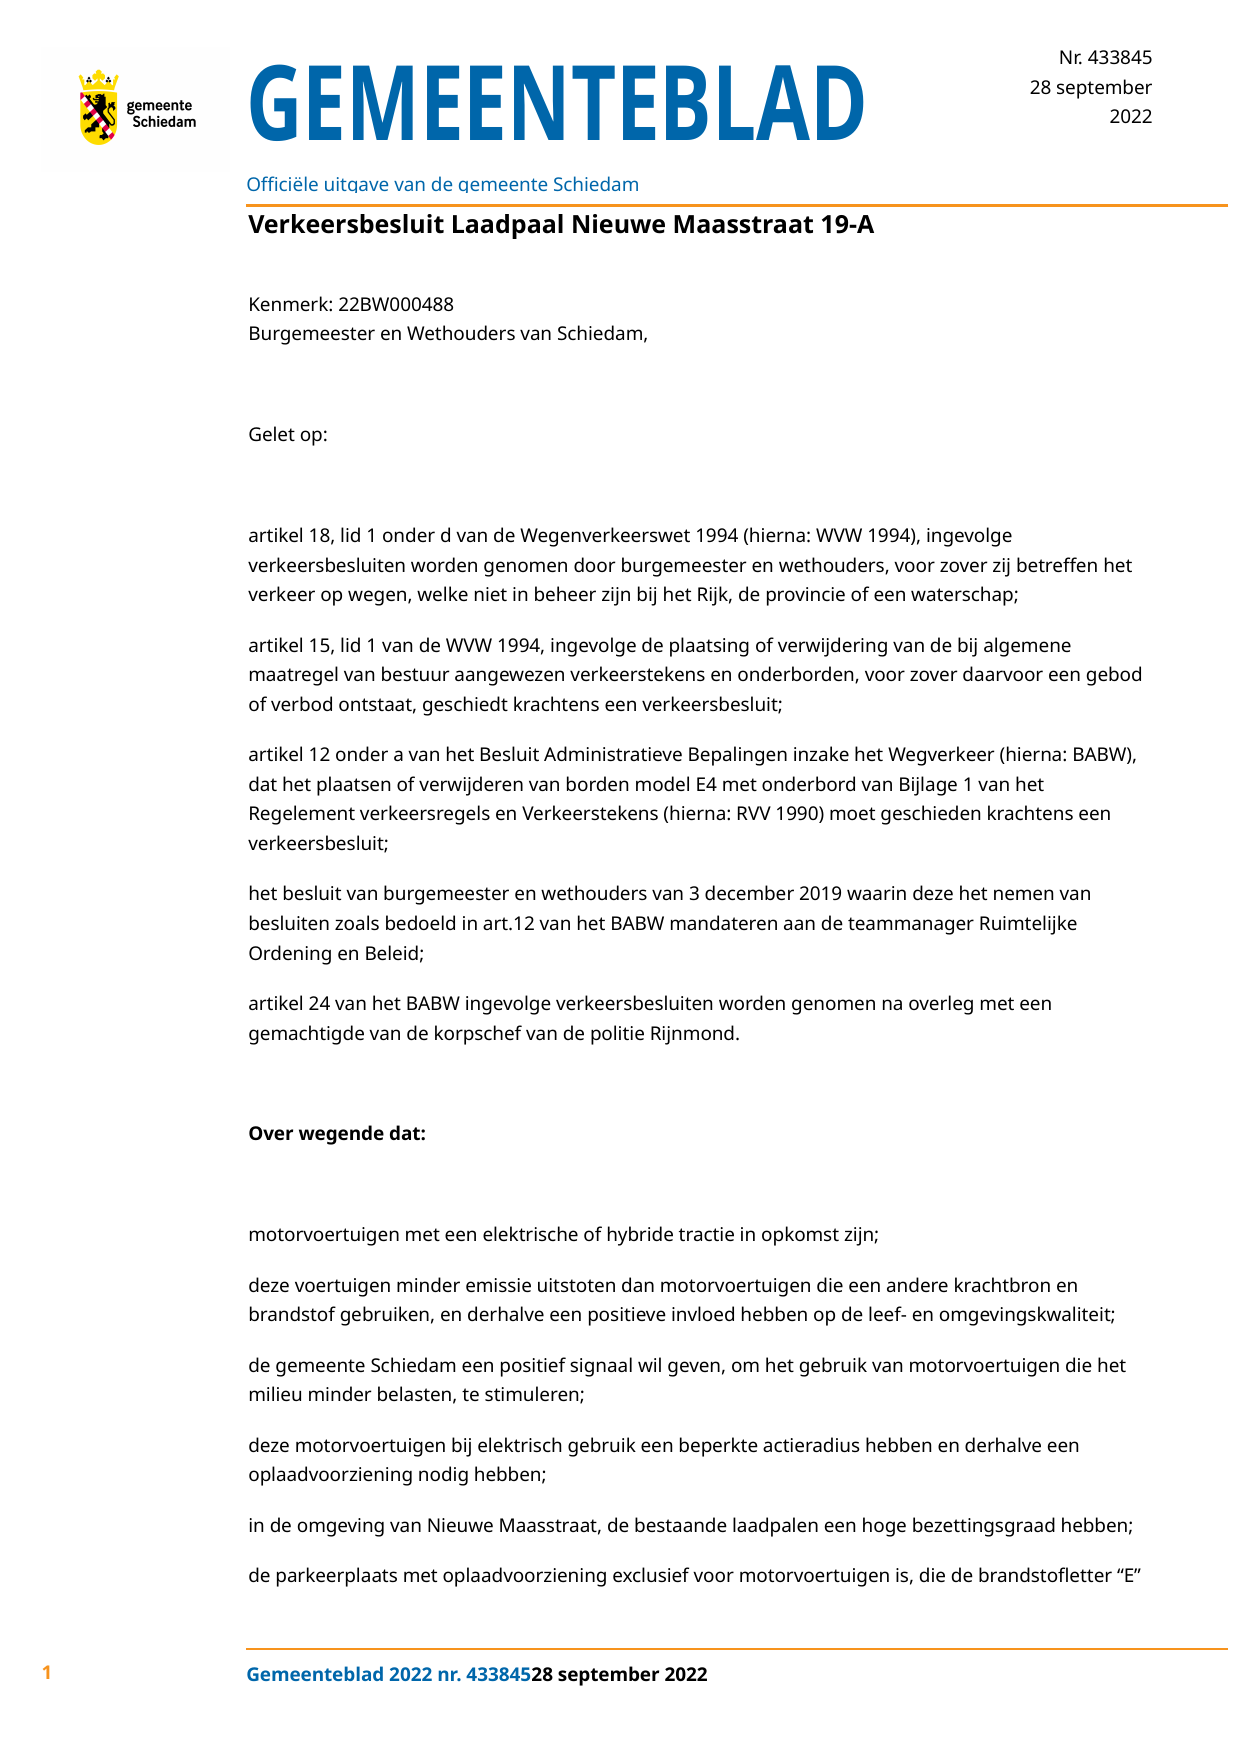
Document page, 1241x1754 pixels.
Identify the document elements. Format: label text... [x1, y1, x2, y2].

text Over wegende dat: [248, 1121, 1152, 1146]
text artikel 18, lid 1 onder d van de Wegenverkeerswet 1994 (hierna: WVW 1994), ingevolge verkeersbesluiten worden genomen door burgemeester en wethouders, voor zover zij betreffen het verkeer op wegen, welke niet in beheer zijn bij het Rijk, de provincie of een waterschap; [248, 522, 1152, 607]
text artikel 15, lid 1 van de WVW 1994, ingevolge de plaatsing of verwijdering van de bij algemene maatregel van bestuur aangewezen verkeerstekens en onderborden, voor zover daarvoor een gebod of verbod ontstaat, geschiedt krachtens een verkeersbesluit; [248, 632, 1152, 717]
text in de omgeving van Nieuwe Maasstraat, de bestaande laadpalen een hoge bezettingsgraad hebben; [248, 1512, 1152, 1538]
text Burgemeester en Wethouders van Schiedam, [248, 321, 1152, 346]
text artikel 12 onder a van het Besluit Administratieve Bepalingen inzake het Wegverkeer (hierna: BABW), dat het plaatsen of verwijderen van borden model E4 met onderbord van Bijlage 1 van het Regelement verkeersregels en Verkeerstekens (hierna: RVV 1990) moet geschieden krachtens een verkeersbesluit; [248, 741, 1152, 856]
text Kenmerk: 22BW000488 [248, 291, 1152, 317]
picture [41, 47, 231, 172]
text deze motorvoertuigen bij elektrisch gebruik een beperkte actieradius hebben en derhalve een oplaadvoorziening nodig hebben; [248, 1432, 1152, 1487]
text de parkeerplaats met oplaadvoorziening exclusief voor motorvoertuigen is, die de brandstofletter “E” [248, 1562, 1152, 1588]
text artikel 24 van het BABW ingevolge verkeersbesluiten worden genomen na overleg met een gemachtigde van de korpschef van de politie Rijnmond. [248, 990, 1152, 1046]
text het besluit van burgemeester en wethouders van 3 december 2019 waarin deze het nemen van besluiten zoals bedoeld in art.12 van het BABW mandateren aan de teammanager Ruimtelijke Ordening en Beleid; [248, 881, 1152, 966]
text de gemeente Schiedam een positief signaal wil geven, om het gebruik van motorvoertuigen die het milieu minder belasten, te stimuleren; [248, 1352, 1152, 1407]
text Verkeersbesluit Laadpaal Nieuwe Maasstraat 19-A [248, 207, 1152, 241]
text deze voertuigen minder emissie uitstoten dan motorvoertuigen die een andere krachtbron en brandstof gebruiken, en derhalve een positieve invloed hebben op de leef- en omgevingskwaliteit; [248, 1272, 1152, 1327]
text motorvoertuigen met een elektrische of hybride tractie in opkomst zijn; [248, 1221, 1152, 1247]
text Gelet op: [248, 421, 1152, 447]
